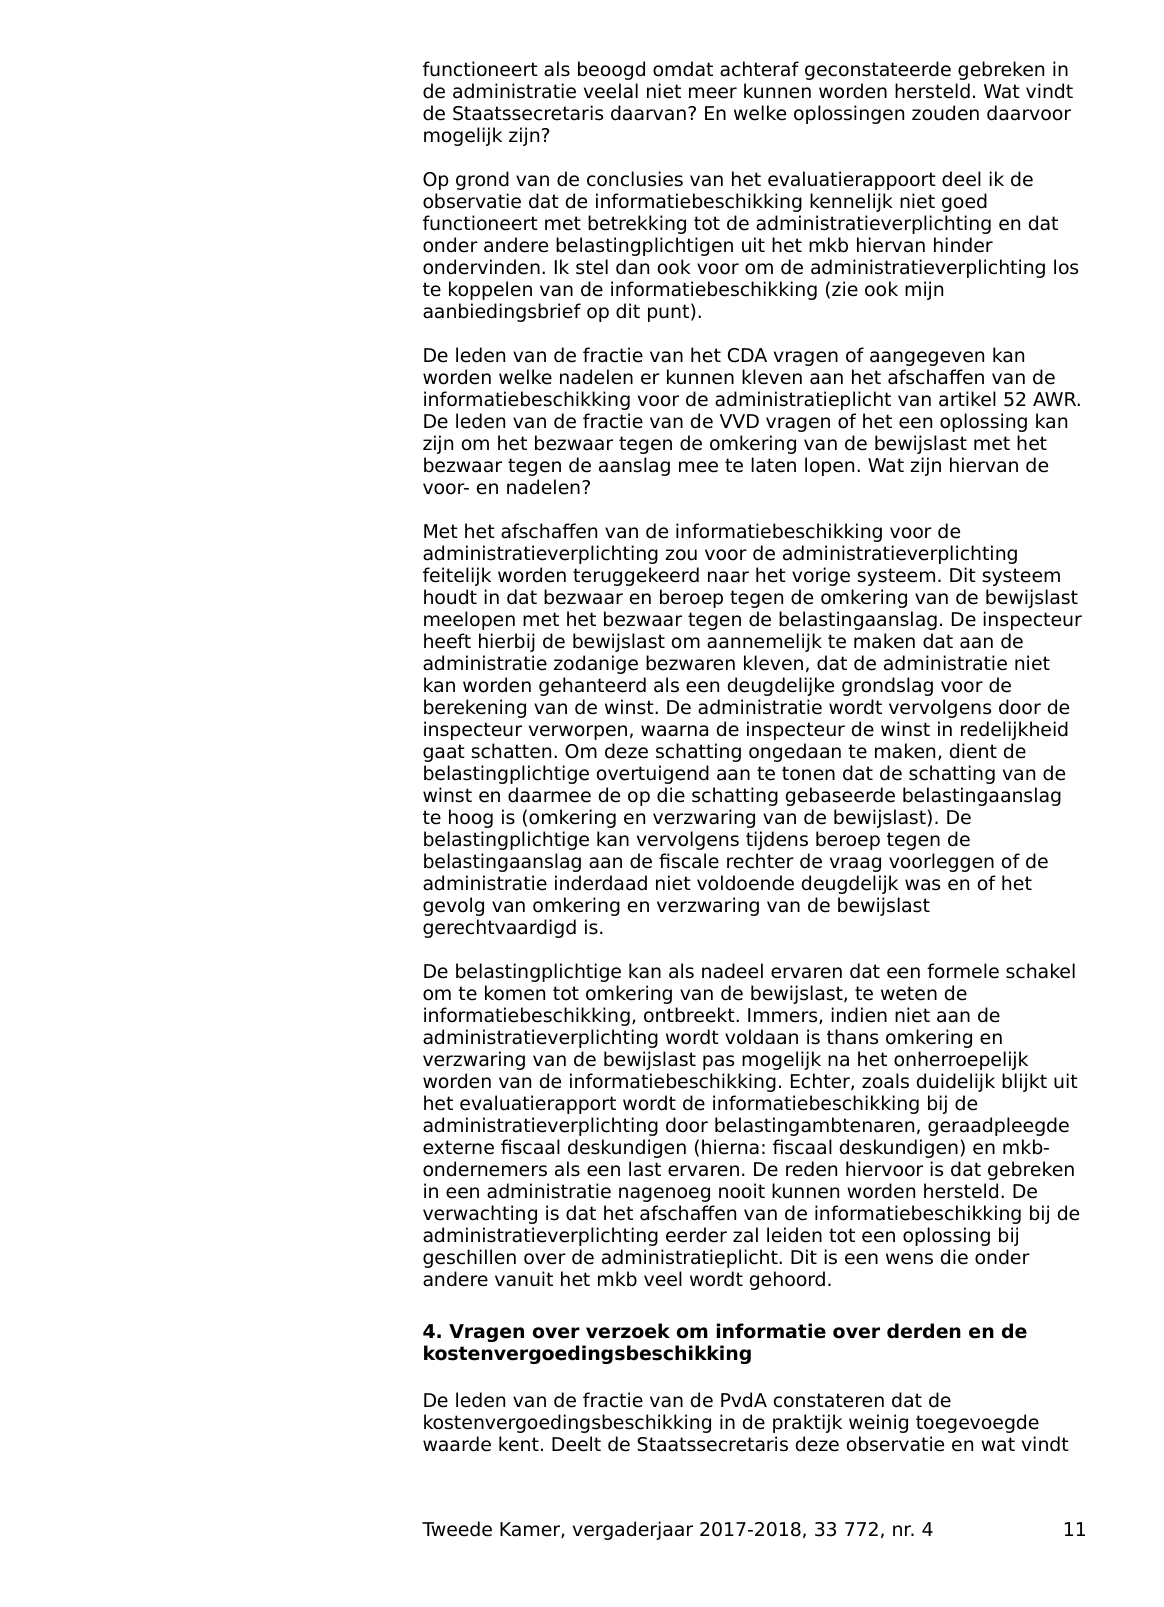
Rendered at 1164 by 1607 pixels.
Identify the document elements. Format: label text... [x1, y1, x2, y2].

text Met het afschaffen van de informatiebeschikking voor de administratieverplichting zou voor de administratieverplichting feitelijk worden teruggekeerd naar het vorige systeem. Dit systeem houdt in dat bezwaar en beroep tegen de omkering van de bewijslast meelopen met het bezwaar tegen de belastingaanslag. De inspecteur heeft hierbij de bewijslast om aannemelijk te maken dat aan de administratie zodanige bezwaren kleven, dat de administratie niet kan worden gehanteerd als een deugdelijke grondslag voor de berekening van de winst. De administratie wordt vervolgens door de inspecteur verworpen, waarna de inspecteur de winst in redelijkheid gaat schatten. Om deze schatting ongedaan te maken, dient de belastingplichtige overtuigend aan te tonen dat de schatting van de winst en daarmee de op die schatting gebaseerde belastingaanslag te hoog is (omkering en verzwaring van de bewijslast). De belastingplichtige kan vervolgens tijdens beroep tegen de belastingaanslag aan de fiscale rechter de vraag voorleggen of de administratie inderdaad niet voldoende deugdelijk was en of het gevolg van omkering en verzwaring van de bewijslast gerechtvaardigd is. [422, 521, 1087, 939]
text De belastingplichtige kan als nadeel ervaren dat een formele schakel om te komen tot omkering van de bewijslast, te weten de informatiebeschikking, ontbreekt. Immers, indien niet aan de administratieverplichting wordt voldaan is thans omkering en verzwaring van de bewijslast pas mogelijk na het onherroepelijk worden van de informatiebeschikking. Echter, zoals duidelijk blijkt uit het evaluatierapport wordt de informatiebeschikking bij de administratieverplichting door belastingambtenaren, geraadpleegde externe fiscaal deskundigen (hierna: fiscaal deskundigen) en mkb-ondernemers als een last ervaren. De reden hiervoor is dat gebreken in een administratie nagenoeg nooit kunnen worden hersteld. De verwachting is dat het afschaffen van de informatiebeschikking bij de administratieverplichting eerder zal leiden tot een oplossing bij geschillen over de administratieplicht. Dit is een wens die onder andere vanuit het mkb veel wordt gehoord. [422, 961, 1087, 1291]
text Op grond van de conclusies van het evaluatierappoort deel ik de observatie dat de informatiebeschikking kennelijk niet goed functioneert met betrekking tot de administratieverplichting en dat onder andere belastingplichtigen uit het mkb hiervan hinder ondervinden. Ik stel dan ook voor om de administratieverplichting los te koppelen van de informatiebeschikking (zie ook mijn aanbiedingsbrief op dit punt). [422, 169, 1087, 323]
subtitle 4. Vragen over verzoek om informatie over derden en de kostenvergoedingsbeschikking [422, 1321, 1087, 1365]
text De leden van de fractie van de PvdA constateren dat de kostenvergoedingsbeschikking in de praktijk weinig toegevoegde waarde kent. Deelt de Staatssecretaris deze observatie en wat vindt [422, 1390, 1087, 1456]
text De leden van de fractie van het CDA vragen of aangegeven kan worden welke nadelen er kunnen kleven aan het afschaffen van de informatiebeschikking voor de administratieplicht van artikel 52 AWR. De leden van de fractie van de VVD vragen of het een oplossing kan zijn om het bezwaar tegen de omkering van de bewijslast met het bezwaar tegen de aanslag mee te laten lopen. Wat zijn hiervan de voor- en nadelen? [422, 345, 1087, 499]
text functioneert als beoogd omdat achteraf geconstateerde gebreken in de administratie veelal niet meer kunnen worden hersteld. Wat vindt de Staatssecretaris daarvan? En welke oplossingen zouden daarvoor mogelijk zijn? [422, 59, 1087, 147]
